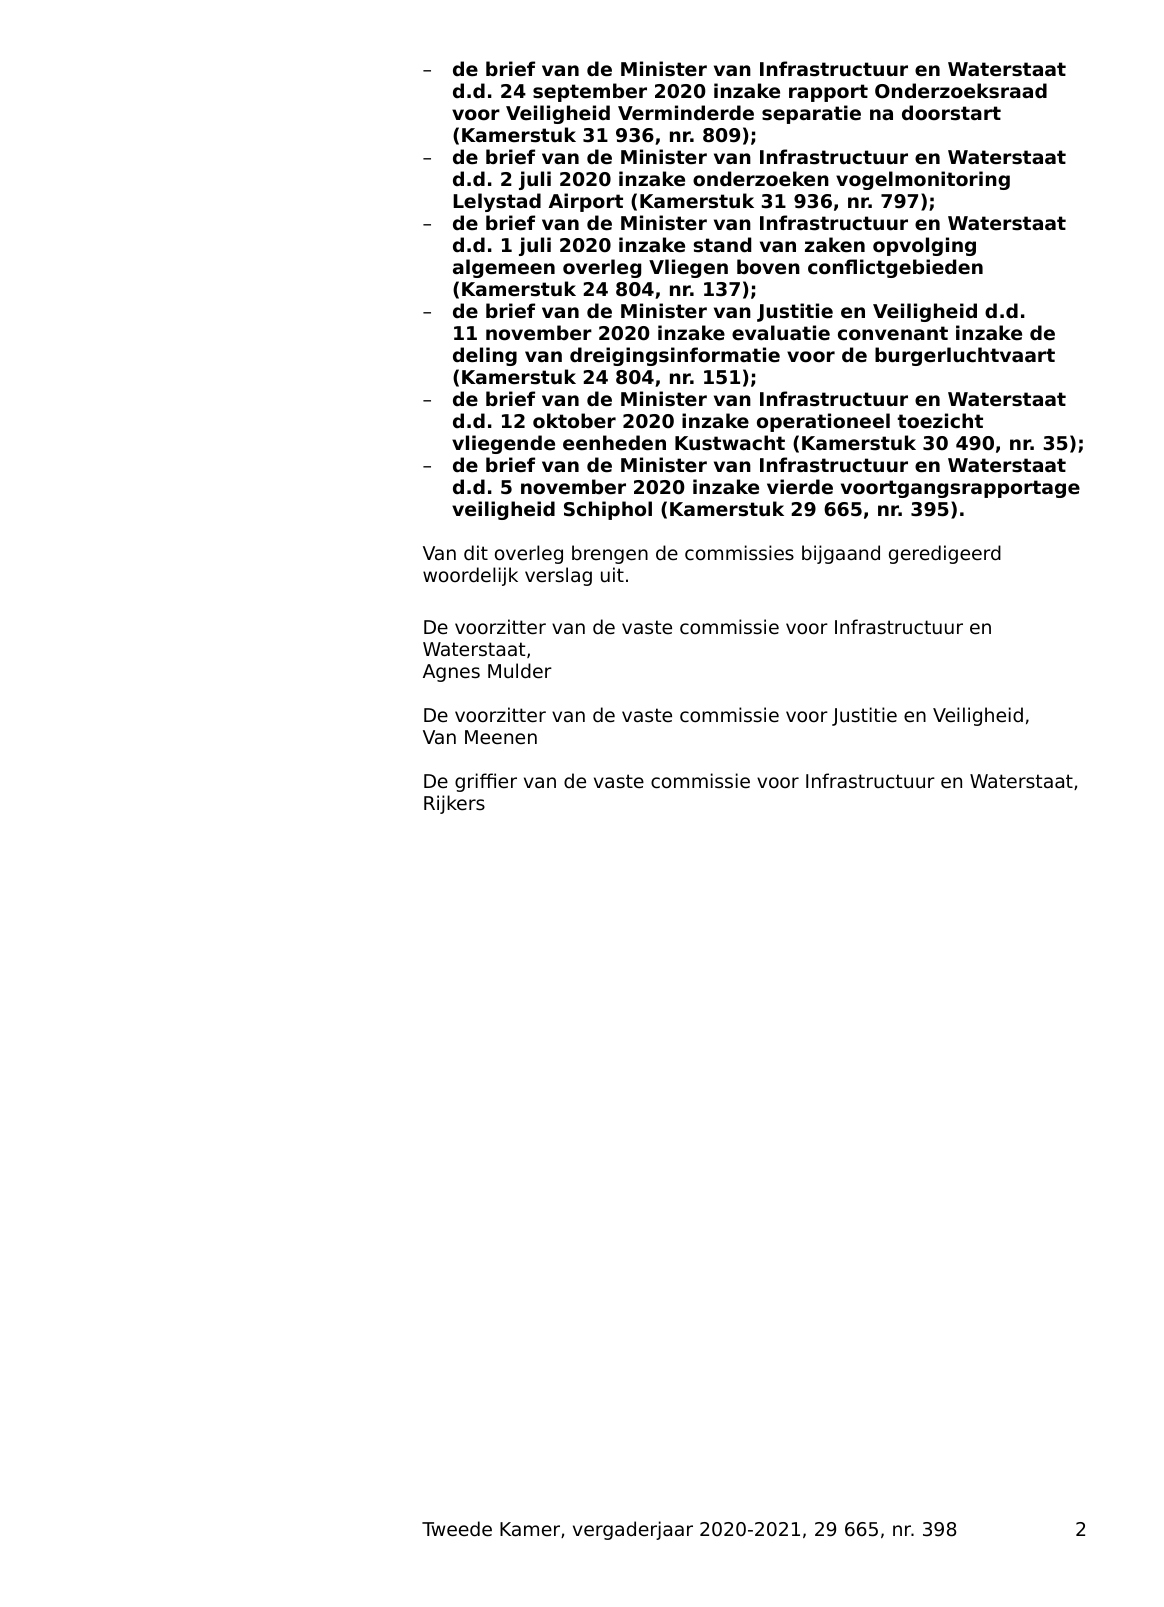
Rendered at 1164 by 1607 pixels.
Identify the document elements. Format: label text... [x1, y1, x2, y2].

text – de brief van de Minister van Infrastructuur en Waterstaat d.d. 24 september 2020 inzake rapport Onderzoeksraad voor Veiligheid Verminderde separatie na doorstart (Kamerstuk 31 936, nr. 809); [422, 59, 1087, 147]
text Van dit overleg brengen de commissies bijgaand geredigeerd woordelijk verslag uit. [422, 543, 1087, 587]
text – de brief van de Minister van Justitie en Veiligheid d.d. 11 november 2020 inzake evaluatie convenant inzake de deling van dreigingsinformatie voor de burgerluchtvaart (Kamerstuk 24 804, nr. 151); [422, 301, 1087, 389]
text – de brief van de Minister van Infrastructuur en Waterstaat d.d. 5 november 2020 inzake vierde voortgangsrapportage veiligheid Schiphol (Kamerstuk 29 665, nr. 395). [422, 455, 1087, 521]
text – de brief van de Minister van Infrastructuur en Waterstaat d.d. 12 oktober 2020 inzake operationeel toezicht vliegende eenheden Kustwacht (Kamerstuk 30 490, nr. 35); [422, 389, 1087, 455]
text De voorzitter van de vaste commissie voor Justitie en Veiligheid, Van Meenen [422, 705, 1087, 749]
text – de brief van de Minister van Infrastructuur en Waterstaat d.d. 1 juli 2020 inzake stand van zaken opvolging algemeen overleg Vliegen boven conflictgebieden (Kamerstuk 24 804, nr. 137); [422, 213, 1087, 301]
text De voorzitter van de vaste commissie voor Infrastructuur en Waterstaat, Agnes Mulder [422, 617, 1087, 683]
text – de brief van de Minister van Infrastructuur en Waterstaat d.d. 2 juli 2020 inzake onderzoeken vogelmonitoring Lelystad Airport (Kamerstuk 31 936, nr. 797); [422, 147, 1087, 213]
text De griffier van de vaste commissie voor Infrastructuur en Waterstaat, Rijkers [422, 771, 1087, 815]
